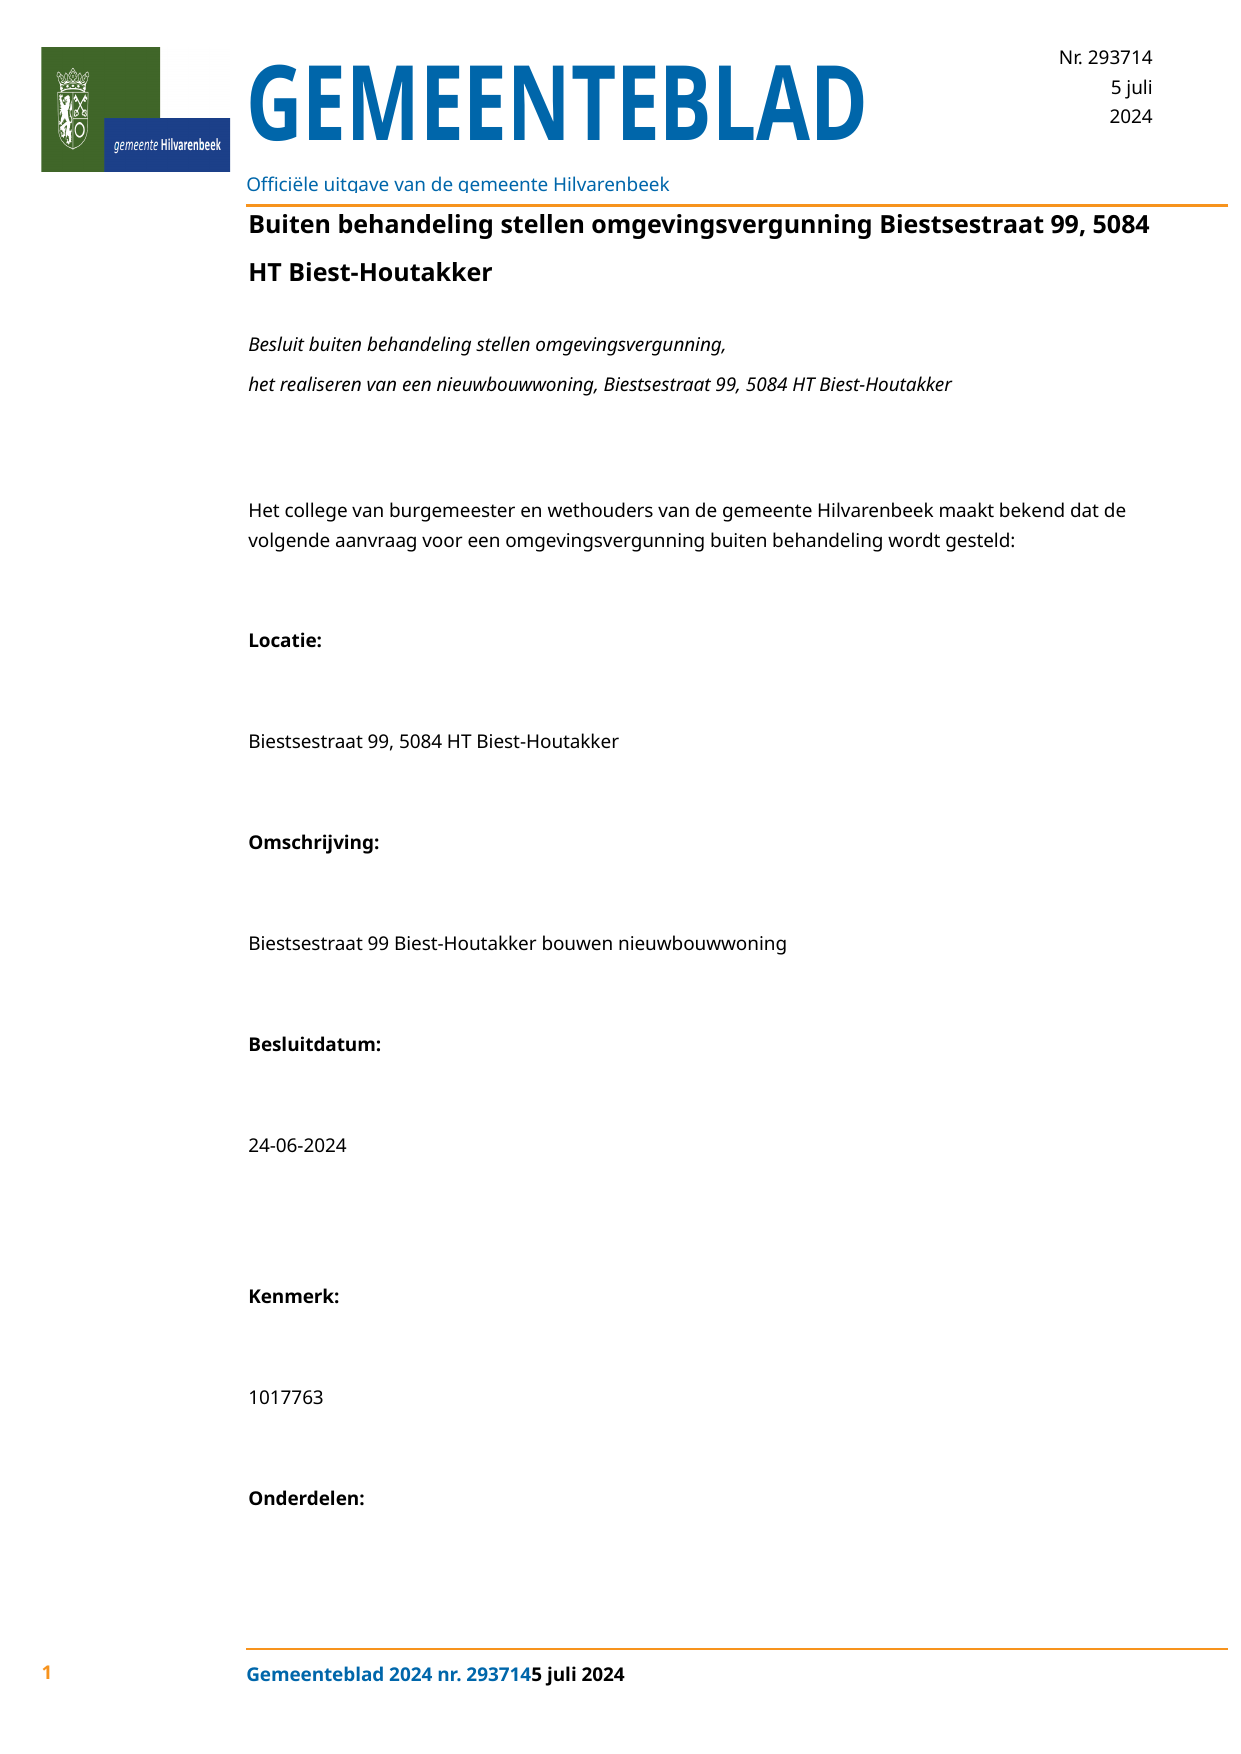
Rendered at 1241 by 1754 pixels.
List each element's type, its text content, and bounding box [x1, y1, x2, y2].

text Omschrijving: [248, 829, 1152, 855]
text Het college van burgemeester en wethouders van de gemeente Hilvarenbeek maakt bekend dat de volgende aanvraag voor een omgevingsvergunning buiten behandeling wordt gesteld: [248, 497, 1152, 553]
text Besluitdatum: [248, 1031, 1152, 1057]
text 1017763 [248, 1384, 1152, 1410]
picture [41, 47, 231, 172]
text Besluit buiten behandeling stellen omgevingsvergunning, [248, 331, 1152, 357]
text 24-06-2024 [248, 1132, 1152, 1158]
text Biestsestraat 99, 5084 HT Biest-Houtakker [248, 728, 1152, 754]
text Biestsestraat 99 Biest-Houtakker bouwen nieuwbouwwoning [248, 930, 1152, 956]
text het realiseren van een nieuwbouwwoning, Biestsestraat 99, 5084 HT Biest-Houtakker [248, 371, 1152, 396]
text Kenmerk: [248, 1283, 1152, 1309]
text Onderdelen: [248, 1485, 1152, 1511]
text Locatie: [248, 628, 1152, 653]
text Buiten behandeling stellen omgevingsvergunning Biestsestraat 99, 5084 HT Biest-Houtakker [248, 207, 1152, 288]
